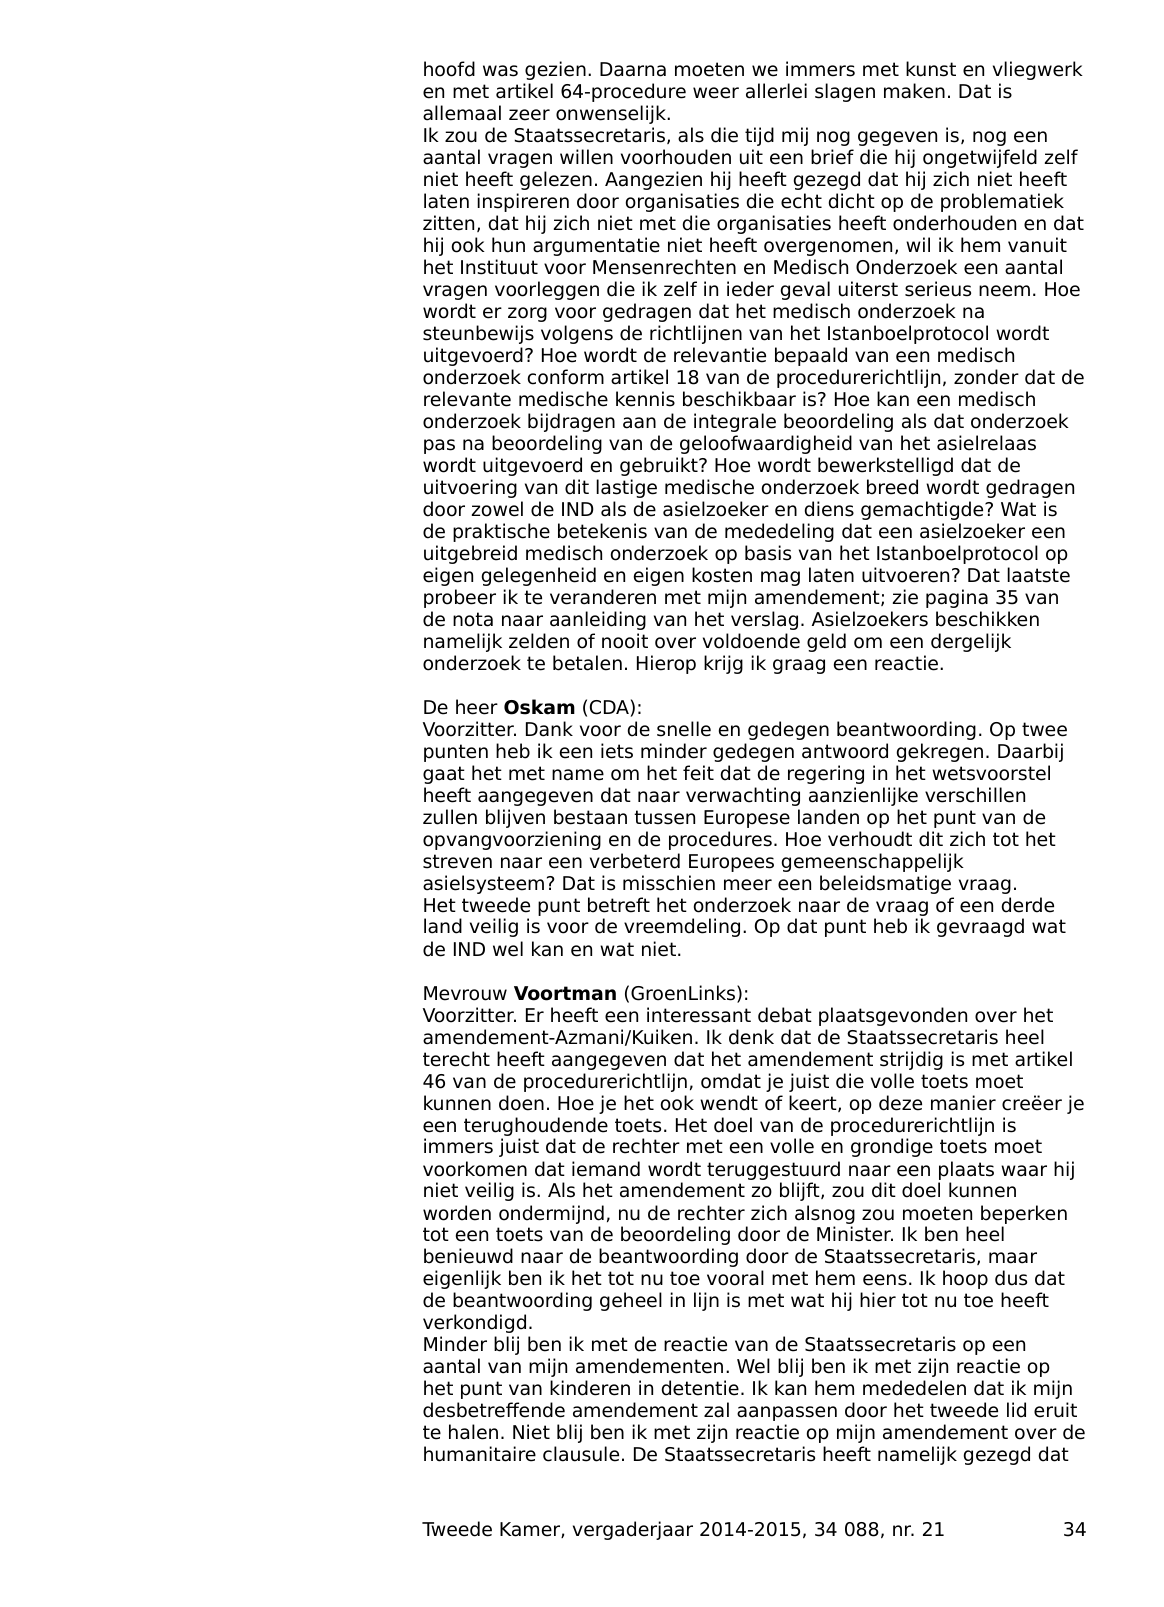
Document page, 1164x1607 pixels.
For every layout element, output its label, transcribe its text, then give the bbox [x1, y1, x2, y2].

text hoofd was gezien. Daarna moeten we immers met kunst en vliegwerk en met artikel 64-procedure weer allerlei slagen maken. Dat is allemaal zeer onwenselijk. [422, 59, 1087, 125]
text Voorzitter. Er heeft een interessant debat plaatsgevonden over het amendement-Azmani/Kuiken. Ik denk dat de Staatssecretaris heel terecht heeft aangegeven dat het amendement strijdig is met artikel 46 van de procedurerichtlijn, omdat je juist die volle toets moet kunnen doen. Hoe je het ook wendt of keert, op deze manier creëer je een terughoudende toets. Het doel van de procedurerichtlijn is immers juist dat de rechter met een volle en grondige toets moet voorkomen dat iemand wordt teruggestuurd naar een plaats waar hij niet veilig is. Als het amendement zo blijft, zou dit doel kunnen worden ondermijnd, nu de rechter zich alsnog zou moeten beperken tot een toets van de beoordeling door de Minister. Ik ben heel benieuwd naar de beantwoording door de Staatssecretaris, maar eigenlijk ben ik het tot nu toe vooral met hem eens. Ik hoop dus dat de beantwoording geheel in lijn is met wat hij hier tot nu toe heeft verkondigd. [422, 1004, 1087, 1334]
text Mevrouw Voortman (GroenLinks): [422, 983, 1087, 1004]
text Ik zou de Staatssecretaris, als die tijd mij nog gegeven is, nog een aantal vragen willen voorhouden uit een brief die hij ongetwijfeld zelf niet heeft gelezen. Aangezien hij heeft gezegd dat hij zich niet heeft laten inspireren door organisaties die echt dicht op de problematiek zitten, dat hij zich niet met die organisaties heeft onderhouden en dat hij ook hun argumentatie niet heeft overgenomen, wil ik hem vanuit het Instituut voor Mensenrechten en Medisch Onderzoek een aantal vragen voorleggen die ik zelf in ieder geval uiterst serieus neem. Hoe wordt er zorg voor gedragen dat het medisch onderzoek na steunbewijs volgens de richtlijnen van het Istanboelprotocol wordt uitgevoerd? Hoe wordt de relevantie bepaald van een medisch onderzoek conform artikel 18 van de procedurerichtlijn, zonder dat de relevante medische kennis beschikbaar is? Hoe kan een medisch onderzoek bijdragen aan de integrale beoordeling als dat onderzoek pas na beoordeling van de geloofwaardigheid van het asielrelaas wordt uitgevoerd en gebruikt? Hoe wordt bewerkstelligd dat de uitvoering van dit lastige medische onderzoek breed wordt gedragen door zowel de IND als de asielzoeker en diens gemachtigde? Wat is de praktische betekenis van de mededeling dat een asielzoeker een uitgebreid medisch onderzoek op basis van het Istanboelprotocol op eigen gelegenheid en eigen kosten mag laten uitvoeren? Dat laatste probeer ik te veranderen met mijn amendement; zie pagina 35 van de nota naar aanleiding van het verslag. Asielzoekers beschikken namelijk zelden of nooit over voldoende geld om een dergelijk onderzoek te betalen. Hierop krijg ik graag een reactie. [422, 125, 1087, 674]
text Voorzitter. Dank voor de snelle en gedegen beantwoording. Op twee punten heb ik een iets minder gedegen antwoord gekregen. Daarbij gaat het met name om het feit dat de regering in het wetsvoorstel heeft aangegeven dat naar verwachting aanzienlijke verschillen zullen blijven bestaan tussen Europese landen op het punt van de opvangvoorziening en de procedures. Hoe verhoudt dit zich tot het streven naar een verbeterd Europees gemeenschappelijk asielsysteem? Dat is misschien meer een beleidsmatige vraag. [422, 719, 1087, 894]
text Het tweede punt betreft het onderzoek naar de vraag of een derde land veilig is voor de vreemdeling. Op dat punt heb ik gevraagd wat de IND wel kan en wat niet. [422, 894, 1087, 960]
text Minder blij ben ik met de reactie van de Staatssecretaris op een aantal van mijn amendementen. Wel blij ben ik met zijn reactie op het punt van kinderen in detentie. Ik kan hem mededelen dat ik mijn desbetreffende amendement zal aanpassen door het tweede lid eruit te halen. Niet blij ben ik met zijn reactie op mijn amendement over de humanitaire clausule. De Staatssecretaris heeft namelijk gezegd dat [422, 1334, 1087, 1466]
text De heer Oskam (CDA): [422, 697, 1087, 719]
